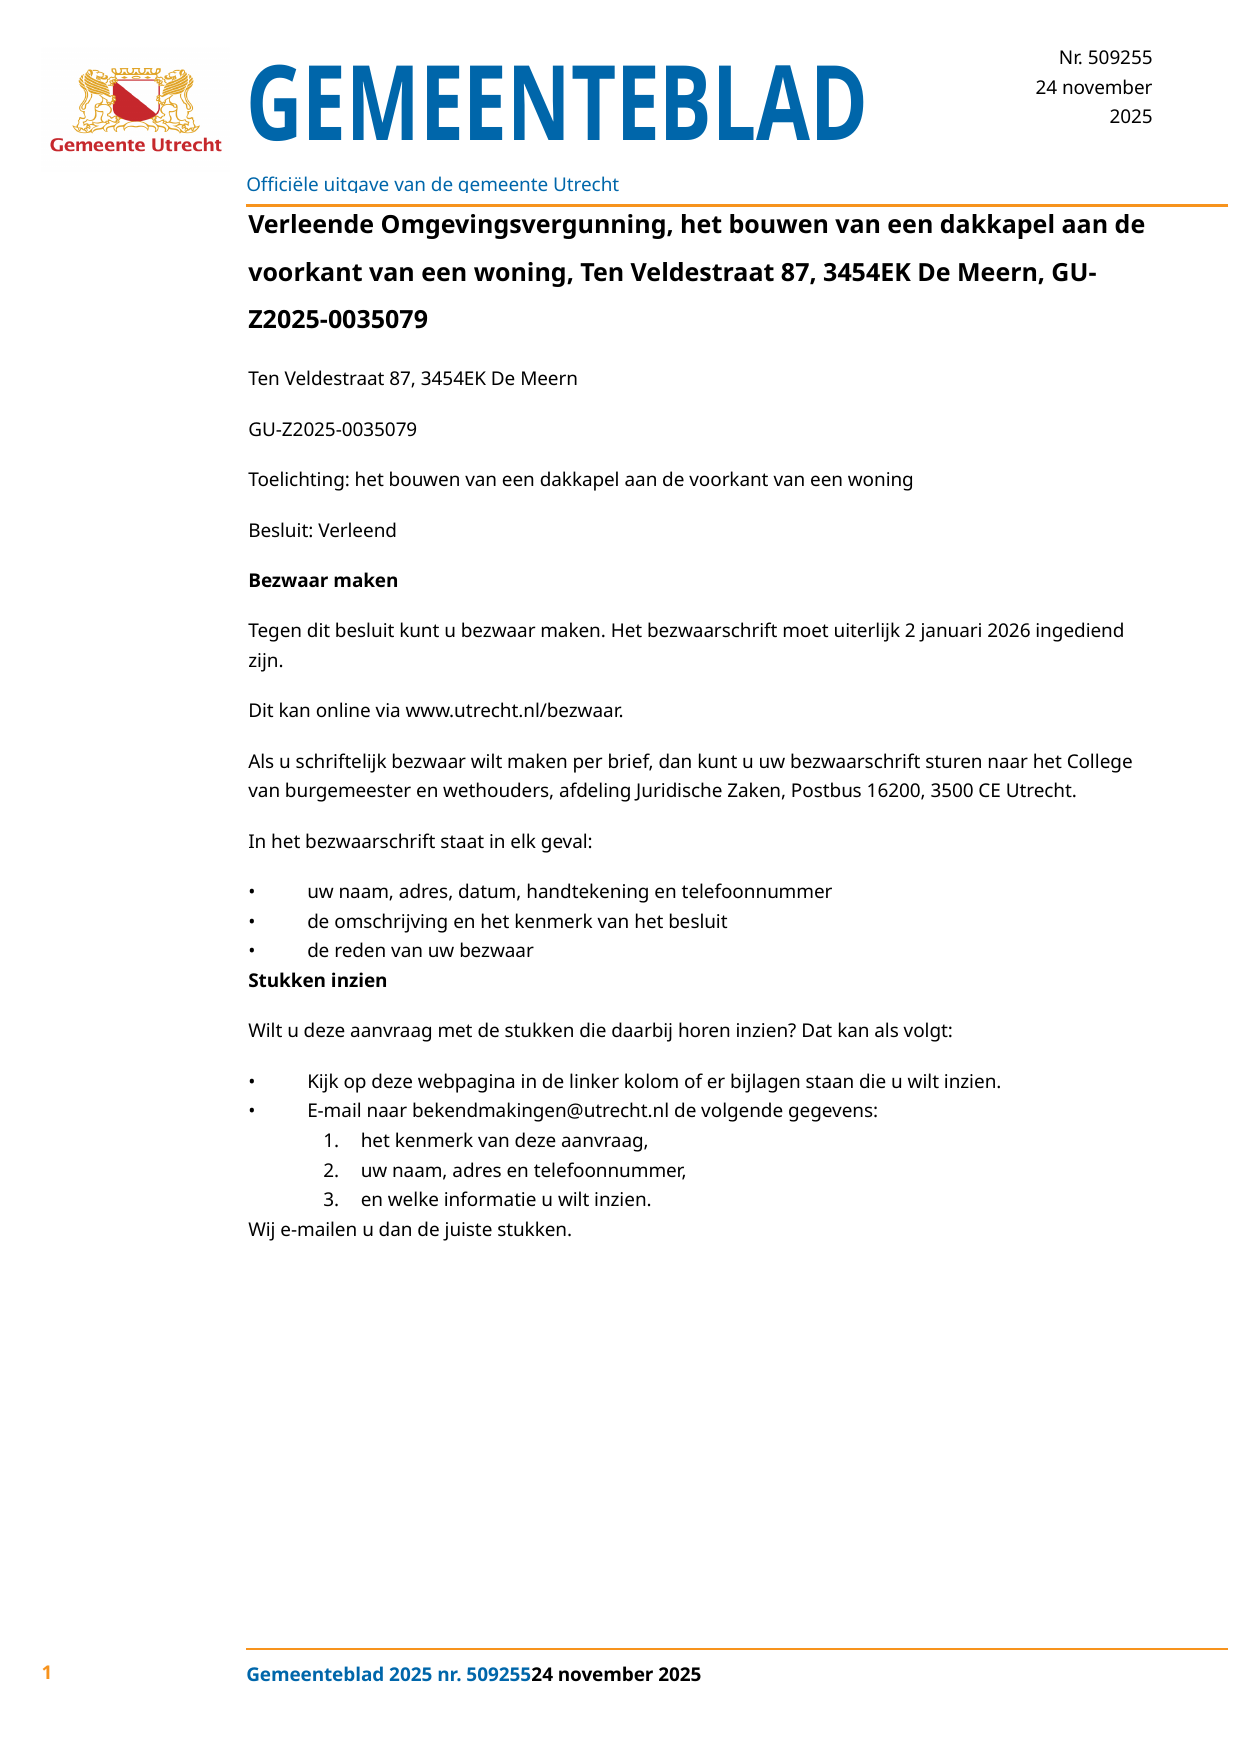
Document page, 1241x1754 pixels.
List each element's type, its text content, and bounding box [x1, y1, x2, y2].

list E-mail naar bekendmakingen@utrecht.nl de volgende gegevens: [248, 1098, 1152, 1123]
list de reden van uw bezwaar [248, 938, 1152, 963]
text Wij e-mailen u dan de juiste stukken. [248, 1216, 1152, 1242]
list de omschrijving en het kenmerk van het besluit [248, 908, 1152, 934]
text Tegen dit besluit kunt u bezwaar maken. Het bezwaarschrift moet uiterlijk 2 januari 2026 ingediend zijn. [248, 618, 1152, 673]
text Verleende Omgevingsvergunning, het bouwen van een dakkapel aan de voorkant van een woning, Ten Veldestraat 87, 3454EK De Meern, GU-Z2025-0035079 [248, 207, 1152, 336]
text In het bezwaarschrift staat in elk geval: [248, 828, 1152, 854]
list uw naam, adres, datum, handtekening en telefoonnummer [248, 878, 1152, 904]
list het kenmerk van deze aanvraag, [323, 1127, 1152, 1153]
picture [41, 47, 231, 172]
text Besluit: Verleend [248, 517, 1152, 542]
text Toelichting: het bouwen van een dakkapel aan de voorkant van een woning [248, 466, 1152, 492]
list en welke informatie u wilt inzien. [323, 1186, 1152, 1212]
text Dit kan online via www.utrecht.nl/bezwaar. [248, 698, 1152, 723]
text Ten Veldestraat 87, 3454EK De Meern [248, 366, 1152, 391]
list Kijk op deze webpagina in de linker kolom of er bijlagen staan die u wilt inzien. [248, 1068, 1152, 1094]
list uw naam, adres en telefoonnummer, [323, 1157, 1152, 1182]
text Wilt u deze aanvraag met de stukken die daarbij horen inzien? Dat kan als volgt: [248, 1018, 1152, 1043]
text Als u schriftelijk bezwaar wilt maken per brief, dan kunt u uw bezwaarschrift sturen naar het College van burgemeester en wethouders, afdeling Juridische Zaken, Postbus 16200, 3500 CE Utrecht. [248, 748, 1152, 803]
text Stukken inzien [248, 967, 1152, 993]
text GU-Z2025-0035079 [248, 416, 1152, 442]
text Bezwaar maken [248, 567, 1152, 593]
